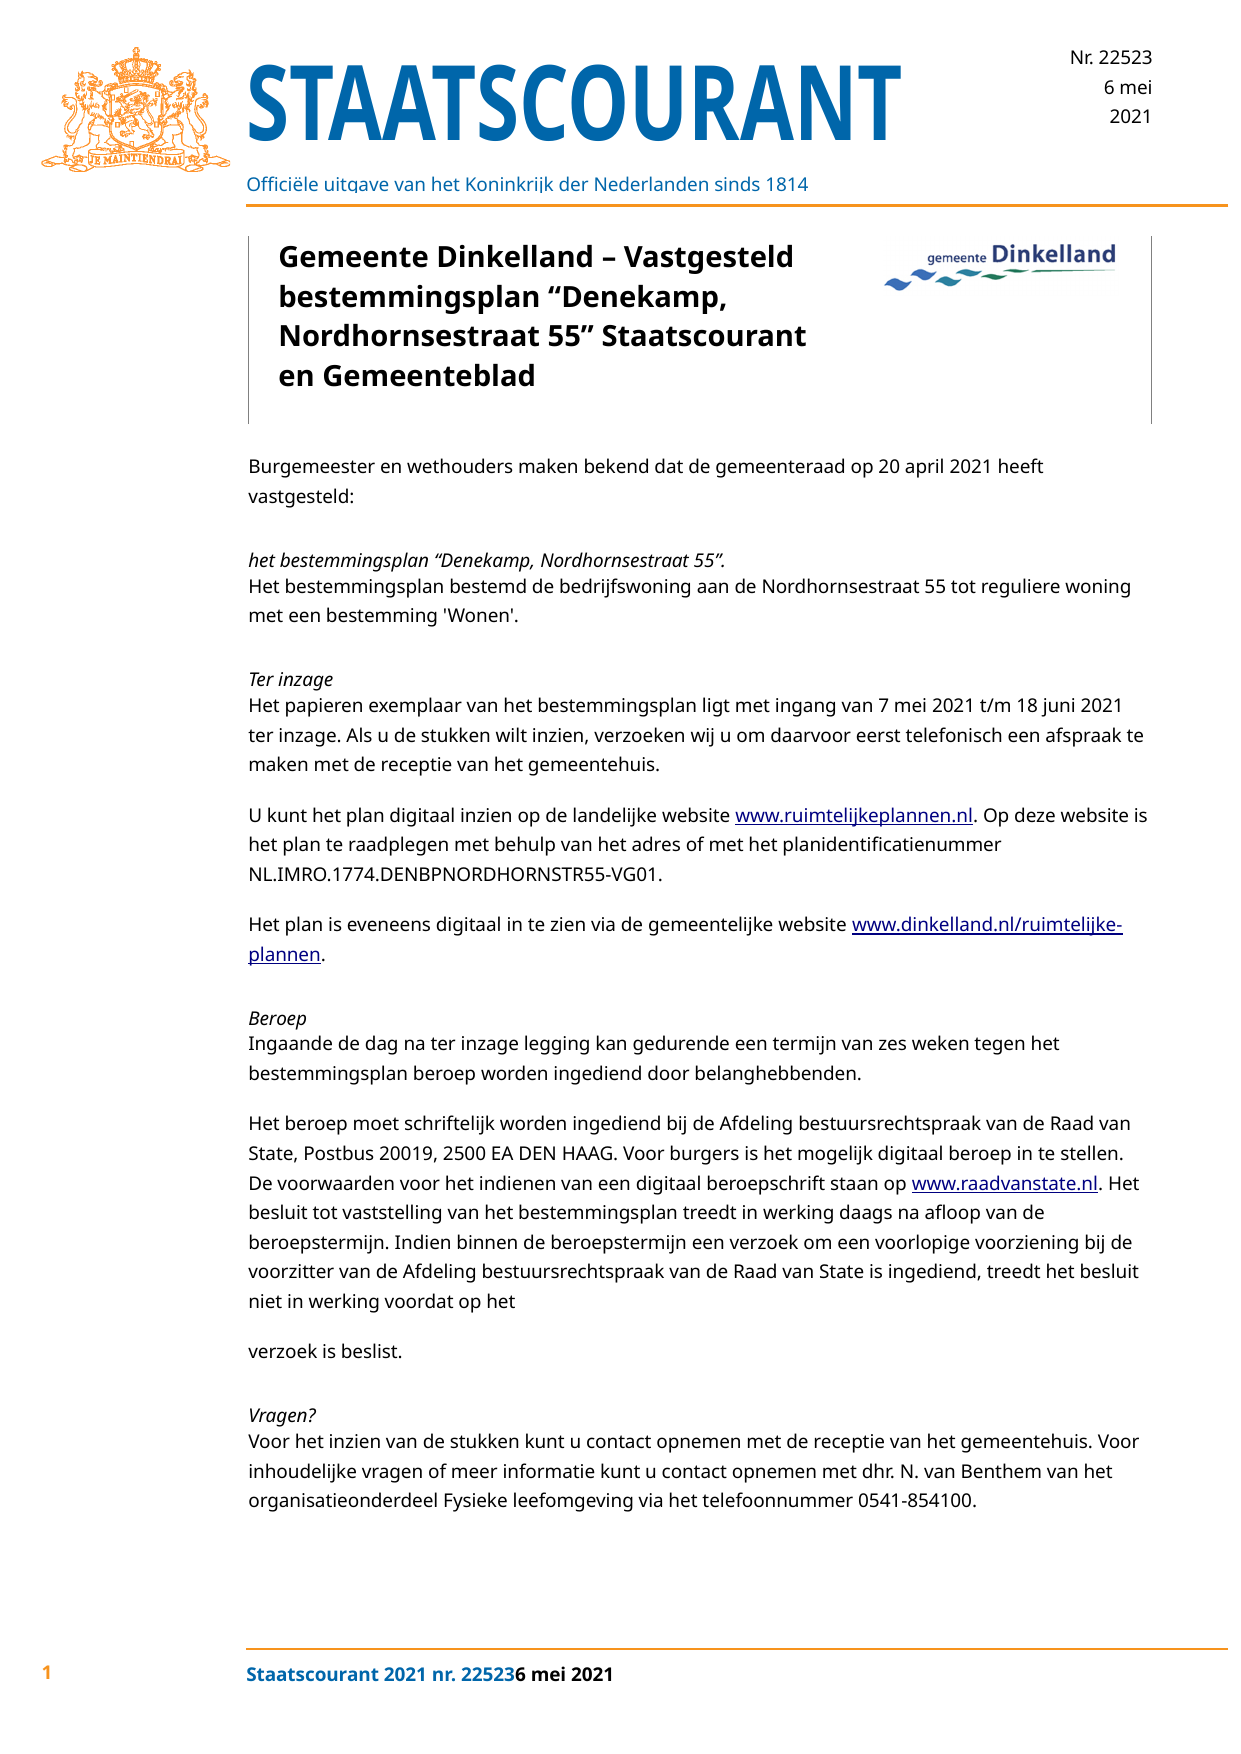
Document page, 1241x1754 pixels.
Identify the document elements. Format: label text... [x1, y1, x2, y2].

text Het plan is eveneens digitaal in te zien via de gemeentelijke website www.dinkelland.nl/ruimtelijke-plannen. [248, 911, 1152, 967]
table_header [850, 236, 1151, 424]
text Het papieren exemplaar van het bestemmingsplan ligt met ingang van 7 mei 2021 t/m 18 juni 2021 ter inzage. Als u de stukken wilt inzien, verzoeken wij u om daarvoor eerst telefonisch een afspraak te maken met de receptie van het gemeentehuis. [248, 692, 1152, 777]
text verzoek is beslist. [248, 1338, 1152, 1364]
text Ingaande de dag na ter inzage legging kan gedurende een termijn van zes weken tegen het bestemmingsplan beroep worden ingediend door belanghebbenden. [248, 1031, 1152, 1086]
text Het beroep moet schriftelijk worden ingediend bij de Afdeling bestuursrechtspraak van de Raad van State, Postbus 20019, 2500 EA DEN HAAG. Voor burgers is het mogelijk digitaal beroep in te stellen. De voorwaarden voor het indienen van een digitaal beroepschrift staan op www.raadvanstate.nl. Het besluit tot vaststelling van het bestemmingsplan treedt in werking daags na afloop van de beroepstermijn. Indien binnen de beroepstermijn een verzoek om een voorlopige voorziening bij de voorzitter van de Afdeling bestuursrechtspraak van de Raad van State is ingediend, treedt het besluit niet in werking voordat op het [248, 1111, 1152, 1314]
text Ter inzage [248, 666, 1152, 692]
text Beroep [248, 1005, 1152, 1031]
text het bestemmingsplan “Denekamp, Nordhornsestraat 55”. [248, 547, 1152, 573]
picture [882, 236, 1119, 296]
picture [41, 47, 231, 172]
text U kunt het plan digitaal inzien op de landelijke website www.ruimtelijkeplannen.nl. Op deze website is het plan te raadplegen met behulp van het adres of met het planidentificatienummer NL.IMRO.1774.DENBPNORDHORNSTR55-VG01. [248, 802, 1152, 887]
text Voor het inzien van de stukken kunt u contact opnemen met de receptie van het gemeentehuis. Voor inhoudelijke vragen of meer informatie kunt u contact opnemen met dhr. N. van Benthem van het organisatieonderdeel Fysieke leefomgeving via het telefoonnummer 0541-854100. [248, 1428, 1152, 1513]
text Vragen? [248, 1402, 1152, 1428]
table_header Gemeente Dinkelland – Vastgesteld bestemmingsplan “Denekamp, Nordhornsestraat 55” Staatscourant en Gemeenteblad [249, 236, 850, 424]
text Burgemeester en wethouders maken bekend dat de gemeenteraad op 20 april 2021 heeft vastgesteld: [248, 454, 1152, 509]
text Het bestemmingsplan bestemd de bedrijfswoning aan de Nordhornsestraat 55 tot reguliere woning met een bestemming 'Wonen'. [248, 573, 1152, 628]
